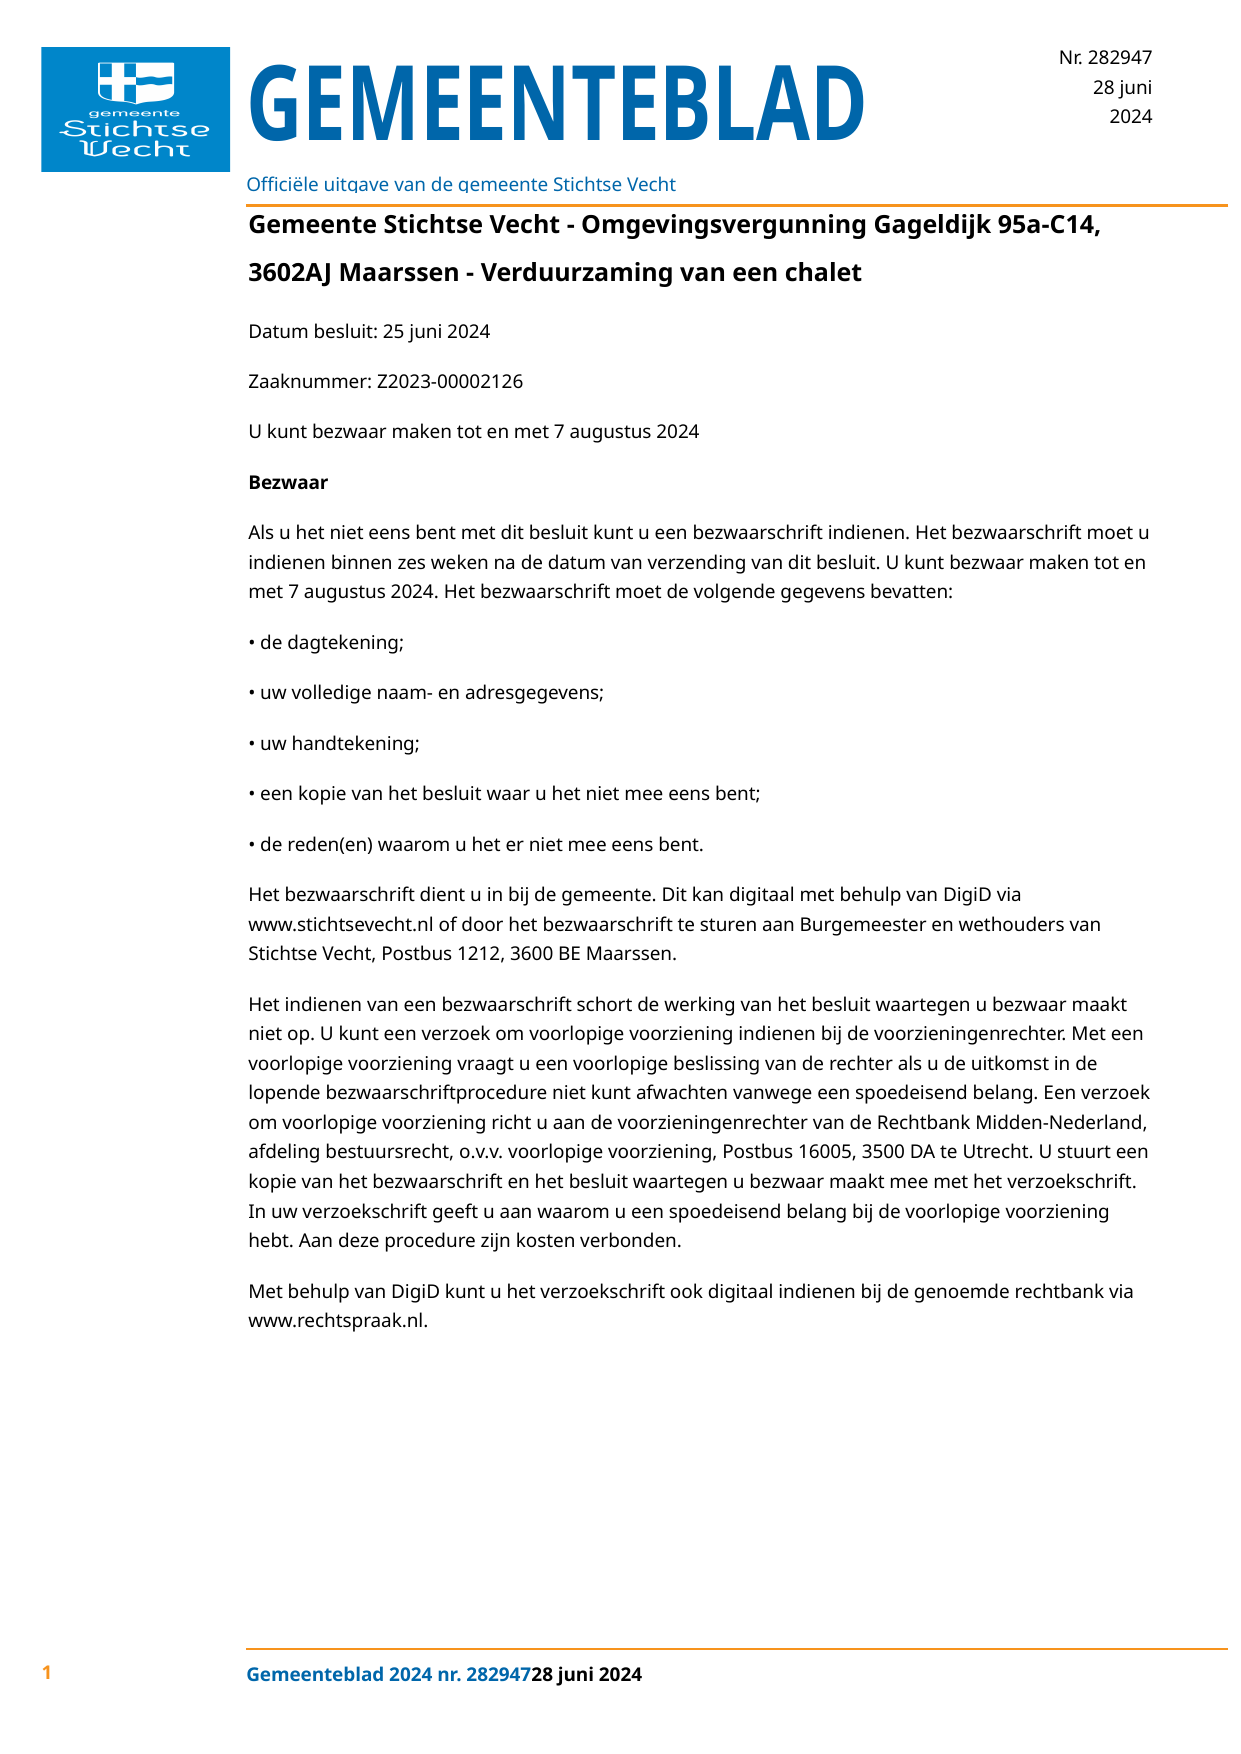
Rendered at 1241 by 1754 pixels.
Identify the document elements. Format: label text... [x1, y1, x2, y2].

picture [137, 63, 174, 103]
text Zaaknummer: Z2023-00002126 [248, 368, 1152, 394]
text • uw handtekening; [248, 730, 1152, 756]
text • de dagtekening; [248, 629, 1152, 655]
text Als u het niet eens bent met dit besluit kunt u een bezwaarschrift indienen. Het bezwaarschrift moet u indienen binnen zes weken na de datum van verzending van dit besluit. U kunt bezwaar maken tot en met 7 augustus 2024. Het bezwaarschrift moet de volgende gegevens bevatten: [248, 519, 1152, 604]
text • de reden(en) waarom u het er niet mee eens bent. [248, 831, 1152, 857]
text Het bezwaarschrift dient u in bij de gemeente. Dit kan digitaal met behulp van DigiD via www.stichtsevecht.nl of door het bezwaarschrift te sturen aan Burgemeester en wethouders van Stichtse Vecht, Postbus 1212, 3600 BE Maarssen. [248, 881, 1152, 966]
text • een kopie van het besluit waar u het niet mee eens bent; [248, 780, 1152, 806]
text Met behulp van DigiD kunt u het verzoekschrift ook digitaal indienen bij de genoemde rechtbank via www.rechtspraak.nl. [248, 1278, 1152, 1333]
text U kunt bezwaar maken tot en met 7 augustus 2024 [248, 419, 1152, 444]
text • uw volledige naam- en adresgegevens; [248, 679, 1152, 705]
picture [99, 63, 135, 101]
text Gemeente Stichtse Vecht - Omgevingsvergunning Gageldijk 95a-C14, 3602AJ Maarssen - Verduurzaming van een chalet [248, 207, 1152, 288]
text Het indienen van een bezwaarschrift schort de werking van het besluit waartegen u bezwaar maakt niet op. U kunt een verzoek om voorlopige voorziening indienen bij de voorzieningenrechter. Met een voorlopige voorziening vraagt u een voorlopige beslissing van de rechter als u de uitkomst in de lopende bezwaarschriftprocedure niet kunt afwachten vanwege een spoedeisend belang. Een verzoek om voorlopige voorziening richt u aan de voorzieningenrechter van de Rechtbank Midden-Nederland, afdeling bestuursrecht, o.v.v. voorlopige voorziening, Postbus 16005, 3500 DA te Utrecht. U stuurt een kopie van het bezwaarschrift en het besluit waartegen u bezwaar maakt mee met het verzoekschrift. In uw verzoekschrift geeft u aan waarom u een spoedeisend belang bij de voorlopige voorziening hebt. Aan deze procedure zijn kosten verbonden. [248, 991, 1152, 1253]
text Bezwaar [248, 469, 1152, 495]
text Datum besluit: 25 juni 2024 [248, 318, 1152, 344]
